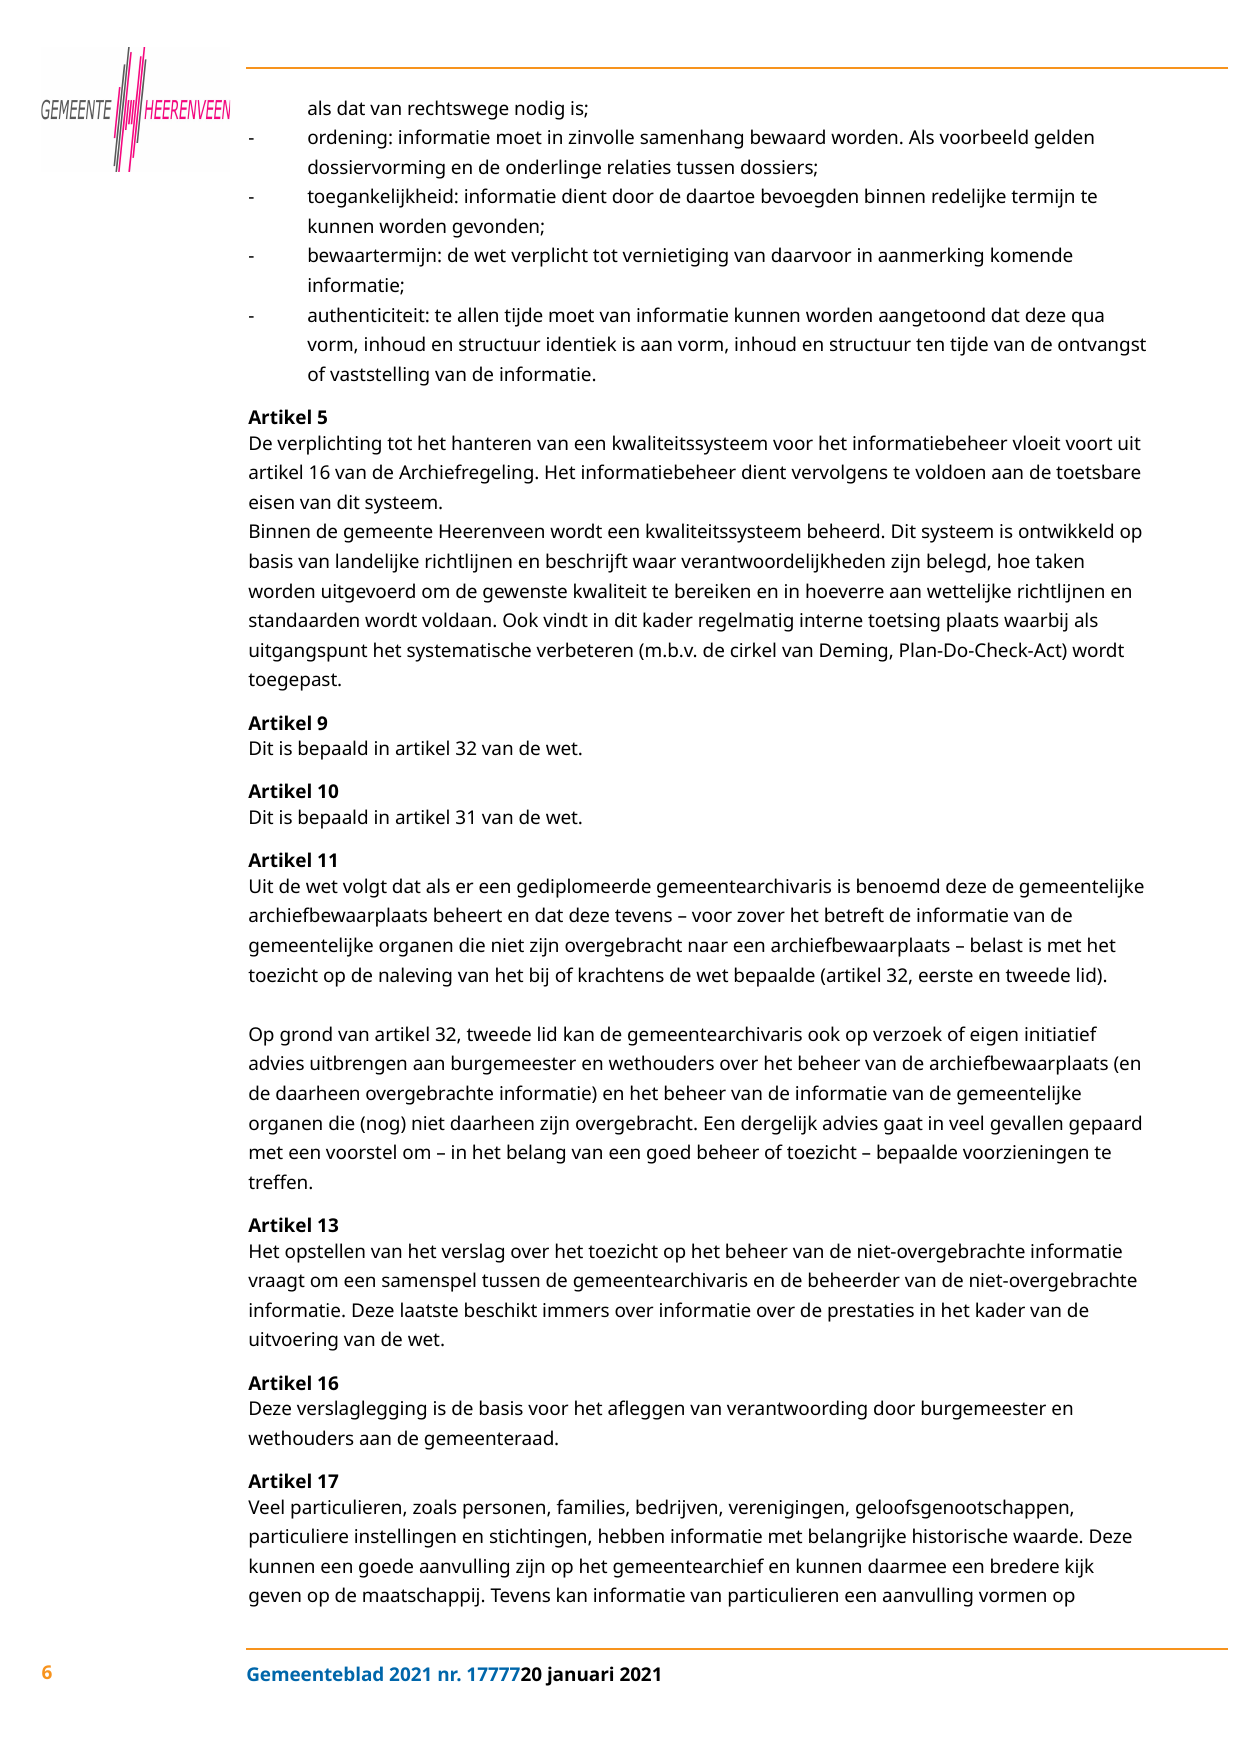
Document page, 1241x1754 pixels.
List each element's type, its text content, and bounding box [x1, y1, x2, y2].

text Deze verslaglegging is de basis voor het afleggen van verantwoording door burgemeester en wethouders aan de gemeenteraad. [248, 1395, 1152, 1451]
text Uit de wet volgt dat als er een gediplomeerde gemeentearchivaris is benoemd deze de gemeentelijke archiefbewaarplaats beheert en dat deze tevens – voor zover het betreft de informatie van de gemeentelijke organen die niet zijn overgebracht naar een archiefbewaarplaats – belast is met het toezicht op de naleving van het bij of krachtens de wet bepaalde (artikel 32, eerste en tweede lid). [248, 873, 1152, 988]
text Artikel 9 [248, 710, 1152, 735]
text Het opstellen van het verslag over het toezicht op het beheer van de niet-overgebrachte informatie vraagt om een samenspel tussen de gemeentearchivaris en de beheerder van de niet-overgebrachte informatie. Deze laatste beschikt immers over informatie over de prestaties in het kader van de uitvoering van de wet. [248, 1238, 1152, 1352]
list authenticiteit: te allen tijde moet van informatie kunnen worden aangetoond dat deze qua vorm, inhoud en structuur identiek is aan vorm, inhoud en structuur ten tijde van de ontvangst of vaststelling van de informatie. [248, 302, 1152, 387]
text Op grond van artikel 32, tweede lid kan de gemeentearchivaris ook op verzoek of eigen initiatief advies uitbrengen aan burgemeester en wethouders over het beheer van de archiefbewaarplaats (en de daarheen overgebrachte informatie) en het beheer van de informatie van de gemeentelijke organen die (nog) niet daarheen zijn overgebracht. Een dergelijk advies gaat in veel gevallen gepaard met een voorstel om – in het belang van een goed beheer of toezicht – bepaalde voorzieningen te treffen. [248, 1021, 1152, 1195]
text Dit is bepaald in artikel 32 van de wet. [248, 735, 1152, 761]
picture [41, 47, 231, 172]
list ordening: informatie moet in zinvolle samenhang bewaard worden. Als voorbeeld gelden dossiervorming en de onderlinge relaties tussen dossiers; [248, 124, 1152, 180]
text Artikel 16 [248, 1370, 1152, 1395]
text Artikel 11 [248, 847, 1152, 873]
text Artikel 5 [248, 404, 1152, 430]
list toegankelijkheid: informatie dient door de daartoe bevoegden binnen redelijke termijn te kunnen worden gevonden; [248, 183, 1152, 239]
text Artikel 13 [248, 1212, 1152, 1238]
text De verplichting tot het hanteren van een kwaliteitssysteem voor het informatiebeheer vloeit voort uit artikel 16 van de Archiefregeling. Het informatiebeheer dient vervolgens te voldoen aan de toetsbare eisen van dit systeem. [248, 430, 1152, 515]
list bewaartermijn: de wet verplicht tot vernietiging van daarvoor in aanmerking komende informatie; [248, 243, 1152, 298]
text Binnen de gemeente Heerenveen wordt een kwaliteitssysteem beheerd. Dit systeem is ontwikkeld op basis van landelijke richtlijnen en beschrijft waar verantwoordelijkheden zijn belegd, hoe taken worden uitgevoerd om de gewenste kwaliteit te bereiken en in hoeverre aan wettelijke richtlijnen en standaarden wordt voldaan. Ook vindt in dit kader regelmatig interne toetsing plaats waarbij als uitgangspunt het systematische verbeteren (m.b.v. de cirkel van Deming, Plan-Do-Check-Act) wordt toegepast. [248, 519, 1152, 692]
text Artikel 10 [248, 778, 1152, 804]
text Dit is bepaald in artikel 31 van de wet. [248, 804, 1152, 830]
text Veel particulieren, zoals personen, families, bedrijven, verenigingen, geloofsgenootschappen, particuliere instellingen en stichtingen, hebben informatie met belangrijke historische waarde. Deze kunnen een goede aanvulling zijn op het gemeentearchief en kunnen daarmee een bredere kijk geven op de maatschappij. Tevens kan informatie van particulieren een aanvulling vormen op [248, 1494, 1152, 1608]
text Artikel 17 [248, 1468, 1152, 1494]
list als dat van rechtswege nodig is; [248, 95, 1152, 121]
